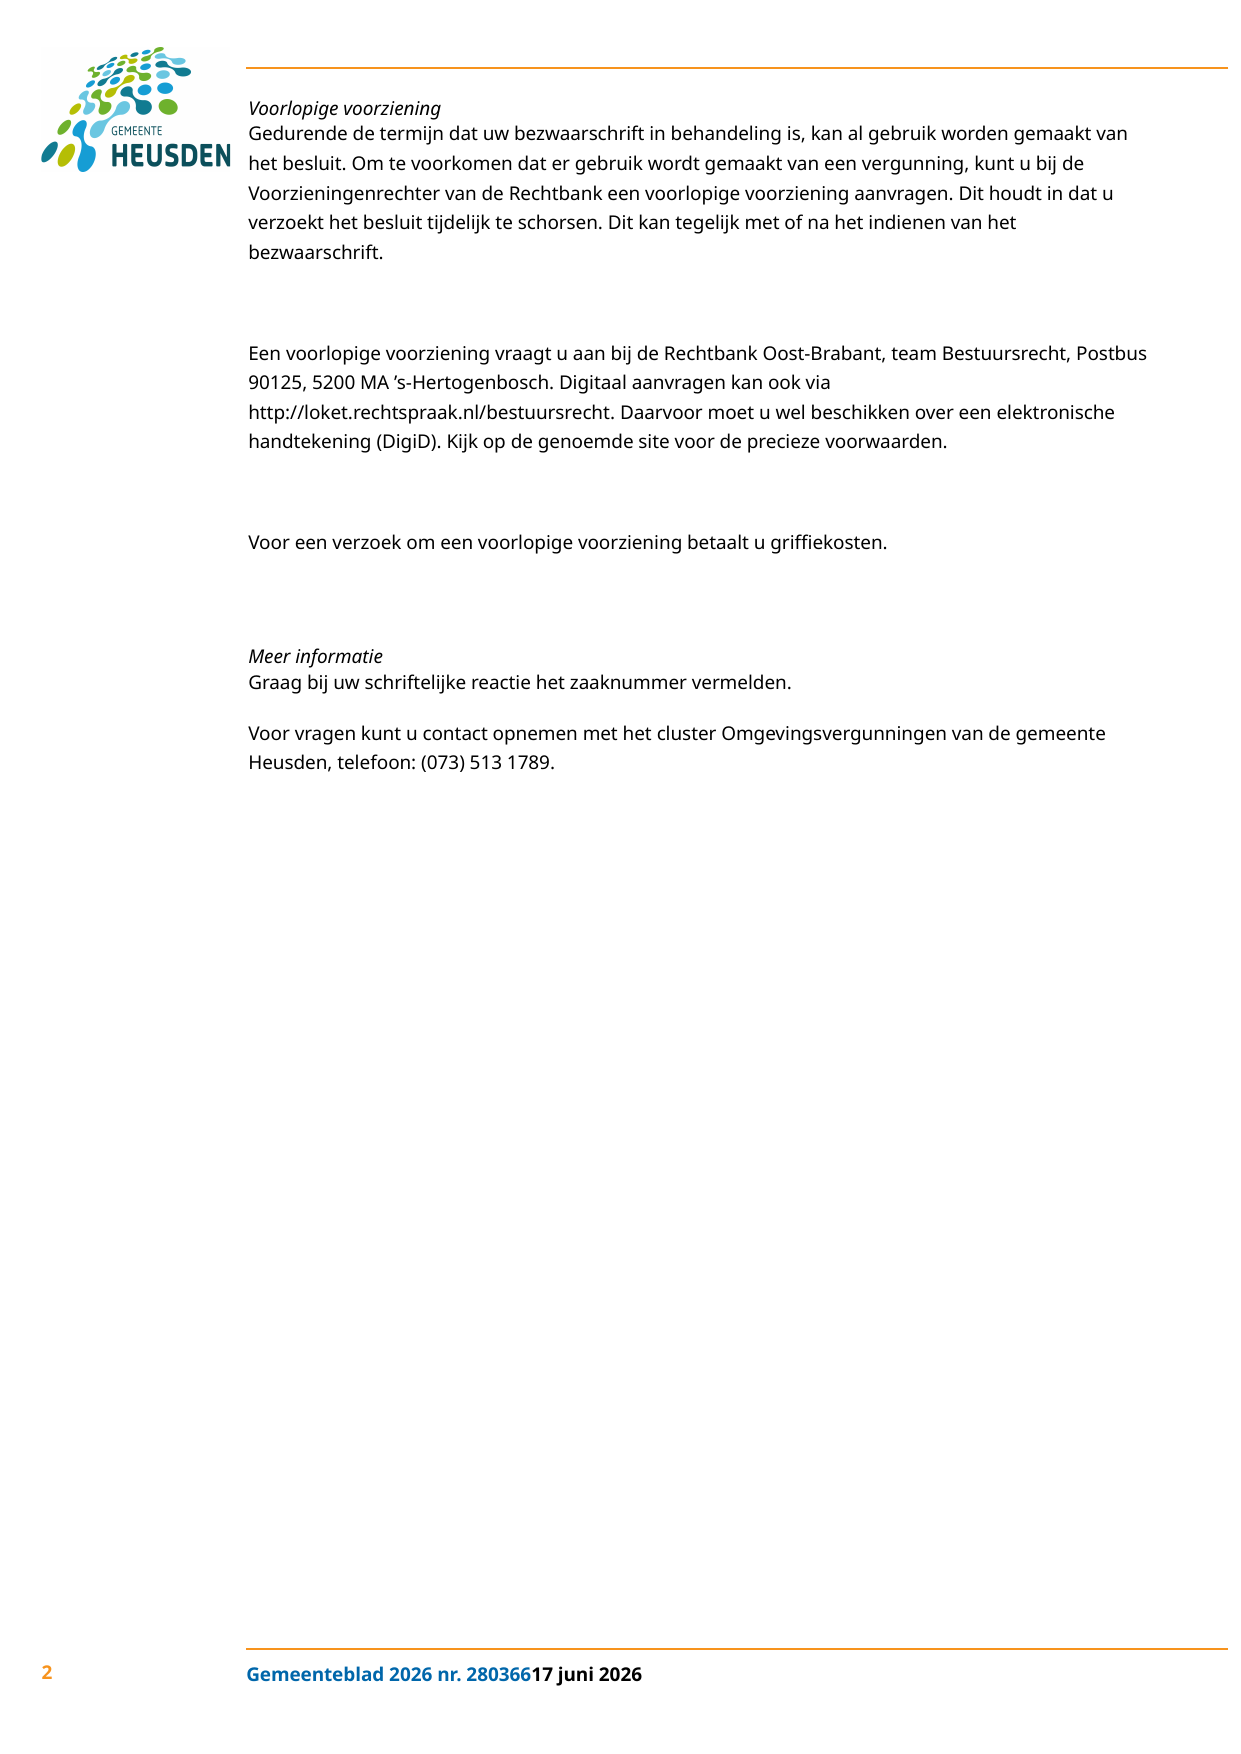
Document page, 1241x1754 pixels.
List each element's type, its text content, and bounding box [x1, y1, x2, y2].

text Voorlopige voorziening [248, 95, 1152, 121]
picture [41, 47, 231, 172]
text Voor een verzoek om een voorlopige voorziening betaalt u griffiekosten. [248, 529, 1152, 555]
text Gedurende de termijn dat uw bezwaarschrift in behandeling is, kan al gebruik worden gemaakt van het besluit. Om te voorkomen dat er gebruik wordt gemaakt van een vergunning, kunt u bij de Voorzieningenrechter van de Rechtbank een voorlopige voorziening aanvragen. Dit houdt in dat u verzoekt het besluit tijdelijk te schorsen. Dit kan tegelijk met of na het indienen van het bezwaarschrift. [248, 121, 1152, 264]
text Graag bij uw schriftelijke reactie het zaaknummer vermelden. [248, 669, 1152, 695]
text Meer informatie [248, 644, 1152, 669]
text Voor vragen kunt u contact opnemen met het cluster Omgevingsvergunningen van de gemeente Heusden, telefoon: (073) 513 1789. [248, 720, 1152, 775]
text Een voorlopige voorziening vraagt u aan bij de Rechtbank Oost-Brabant, team Bestuursrecht, Postbus 90125, 5200 MA ’s-Hertogenbosch. Digitaal aanvragen kan ook via http://loket.rechtspraak.nl/bestuursrecht. Daarvoor moet u wel beschikken over een elektronische handtekening (DigiD). Kijk op de genoemde site voor de precieze voorwaarden. [248, 340, 1152, 454]
